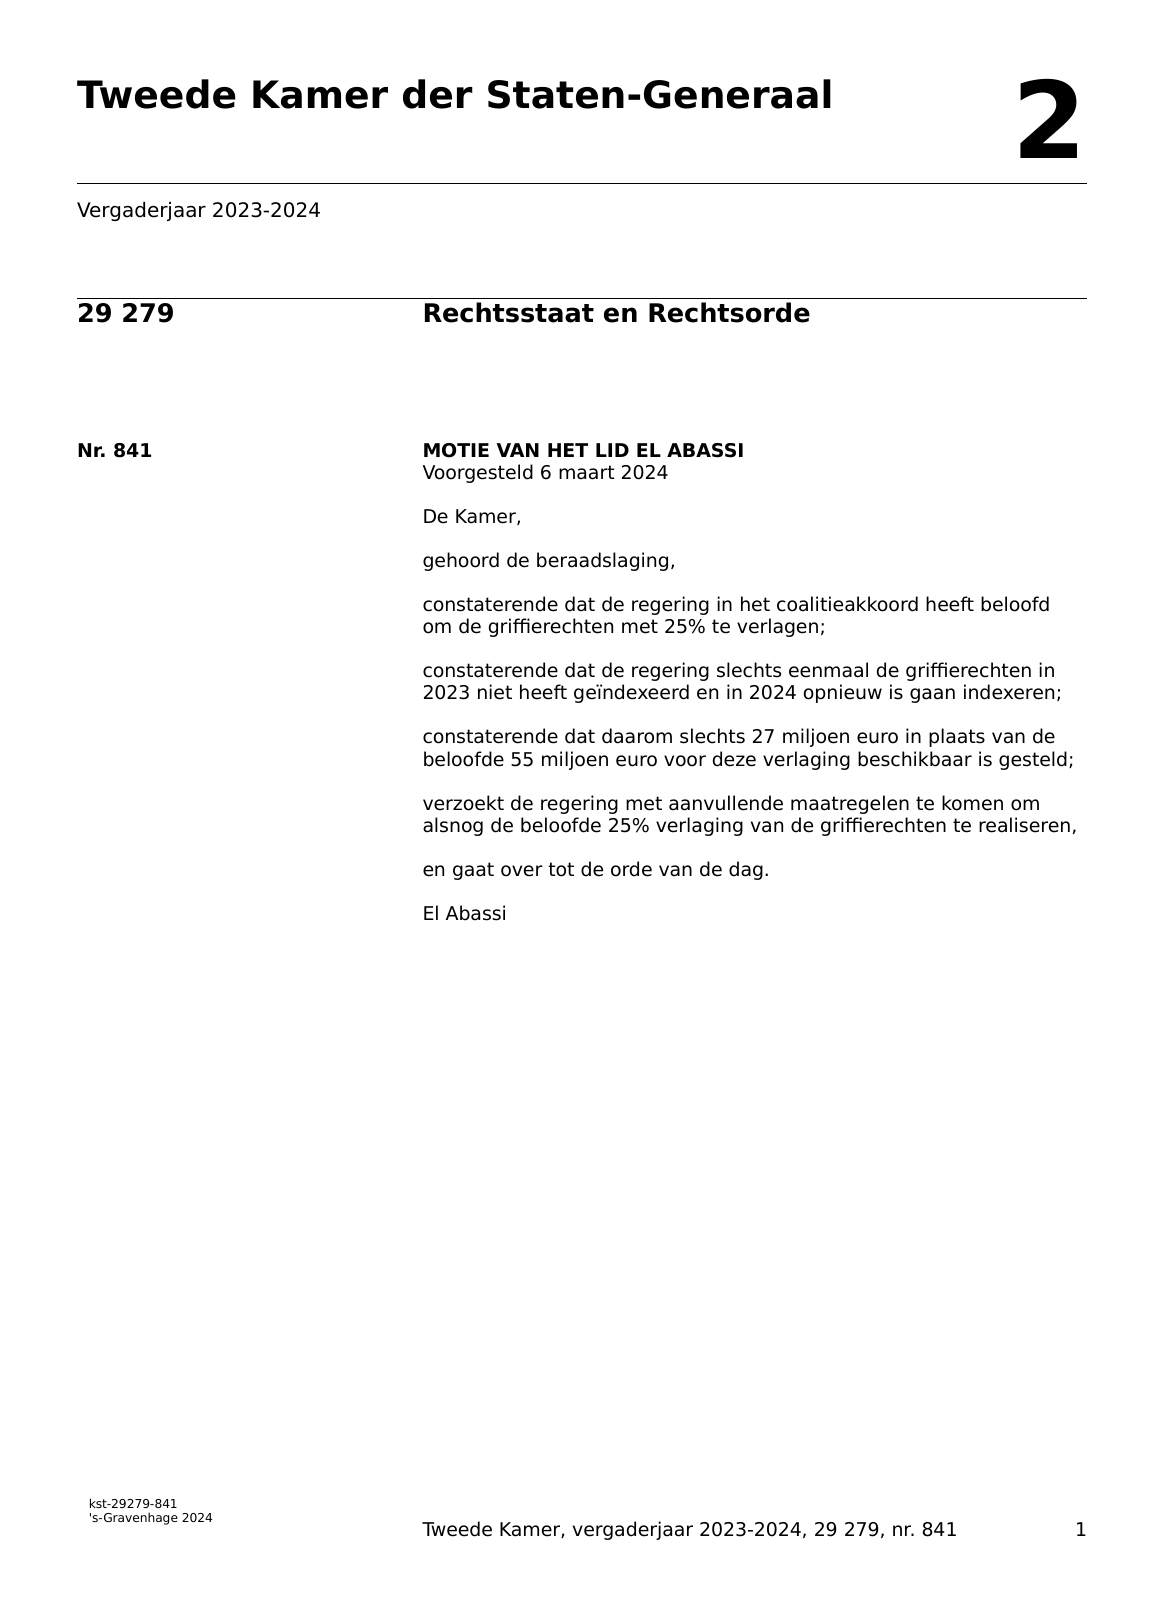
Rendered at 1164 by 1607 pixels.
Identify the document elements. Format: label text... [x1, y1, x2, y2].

text 's-Gravenhage 2024 [88, 1511, 323, 1525]
text De Kamer, [422, 506, 1087, 528]
text kst-29279-841 [88, 1497, 323, 1511]
table_header 2 [886, 59, 1087, 183]
text gehoord de beraadslaging, [422, 550, 1087, 572]
text El Abassi [422, 903, 1087, 925]
table_header Tweede Kamer der Staten-Generaal [77, 59, 886, 183]
subtitle Nr. 841 MOTIE VAN HET LID EL ABASSI [77, 440, 1087, 462]
text constaterende dat de regering in het coalitieakkoord heeft beloofd om de griffierechten met 25% te verlagen; [422, 594, 1087, 638]
subtitle 29 279 Rechtsstaat en Rechtsorde [77, 299, 1087, 329]
text verzoekt de regering met aanvullende maatregelen te komen om alsnog de beloofde 25% verlaging van de griffierechten te realiseren, [422, 793, 1087, 837]
text Voorgesteld 6 maart 2024 [422, 462, 1087, 484]
text constaterende dat de regering slechts eenmaal de griffierechten in 2023 niet heeft geïndexeerd en in 2024 opnieuw is gaan indexeren; [422, 660, 1087, 704]
text en gaat over tot de orde van de dag. [422, 859, 1087, 881]
text constaterende dat daarom slechts 27 miljoen euro in plaats van de beloofde 55 miljoen euro voor deze verlaging beschikbaar is gesteld; [422, 726, 1087, 770]
table_cell Vergaderjaar 2023-2024 [77, 184, 1087, 298]
